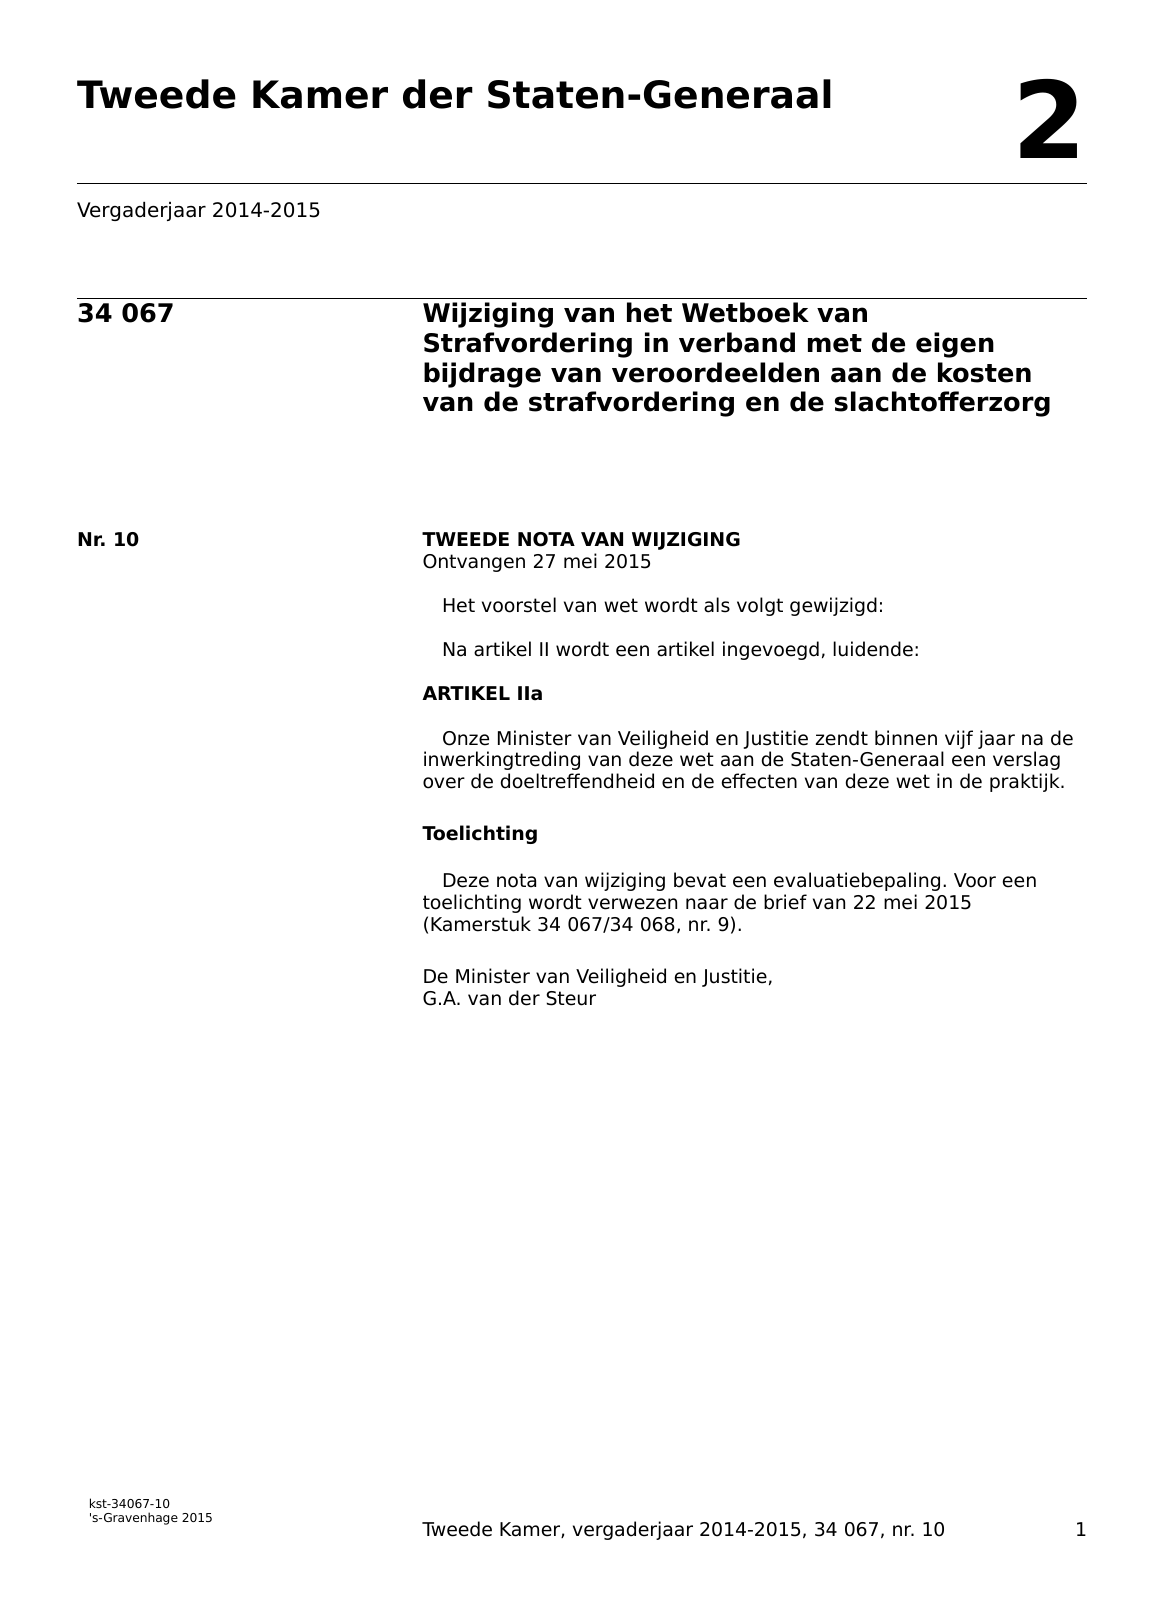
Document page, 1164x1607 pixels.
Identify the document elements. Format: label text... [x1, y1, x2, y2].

table_cell Vergaderjaar 2014-2015 [77, 184, 1087, 298]
text De Minister van Veiligheid en Justitie, G.A. van der Steur [422, 966, 1087, 1010]
text Ontvangen 27 mei 2015 [422, 551, 1087, 573]
text Deze nota van wijziging bevat een evaluatiebepaling. Voor een toelichting wordt verwezen naar de brief van 22 mei 2015 (Kamerstuk 34 067/34 068, nr. 9). [422, 870, 1087, 936]
subtitle ARTIKEL IIa [422, 683, 1087, 705]
subtitle 34 067 Wijziging van het Wetboek van Strafvordering in verband met de eigen bijdrage van veroordeelden aan de kosten van de strafvordering en de slachtofferzorg [77, 299, 1087, 418]
text Na artikel II wordt een artikel ingevoegd, luidende: [422, 639, 1087, 661]
text Onze Minister van Veiligheid en Justitie zendt binnen vijf jaar na de inwerkingtreding van deze wet aan de Staten-Generaal een verslag over de doeltreffendheid en de effecten van deze wet in de praktijk. [422, 727, 1087, 793]
text kst-34067-10 [88, 1497, 323, 1511]
subtitle Toelichting [422, 823, 1087, 845]
table_header Tweede Kamer der Staten-Generaal [77, 59, 886, 183]
subtitle Nr. 10 TWEEDE NOTA VAN WIJZIGING [77, 529, 1087, 551]
table_header 2 [886, 59, 1087, 183]
text Het voorstel van wet wordt als volgt gewijzigd: [422, 595, 1087, 617]
text 's-Gravenhage 2015 [88, 1511, 323, 1525]
